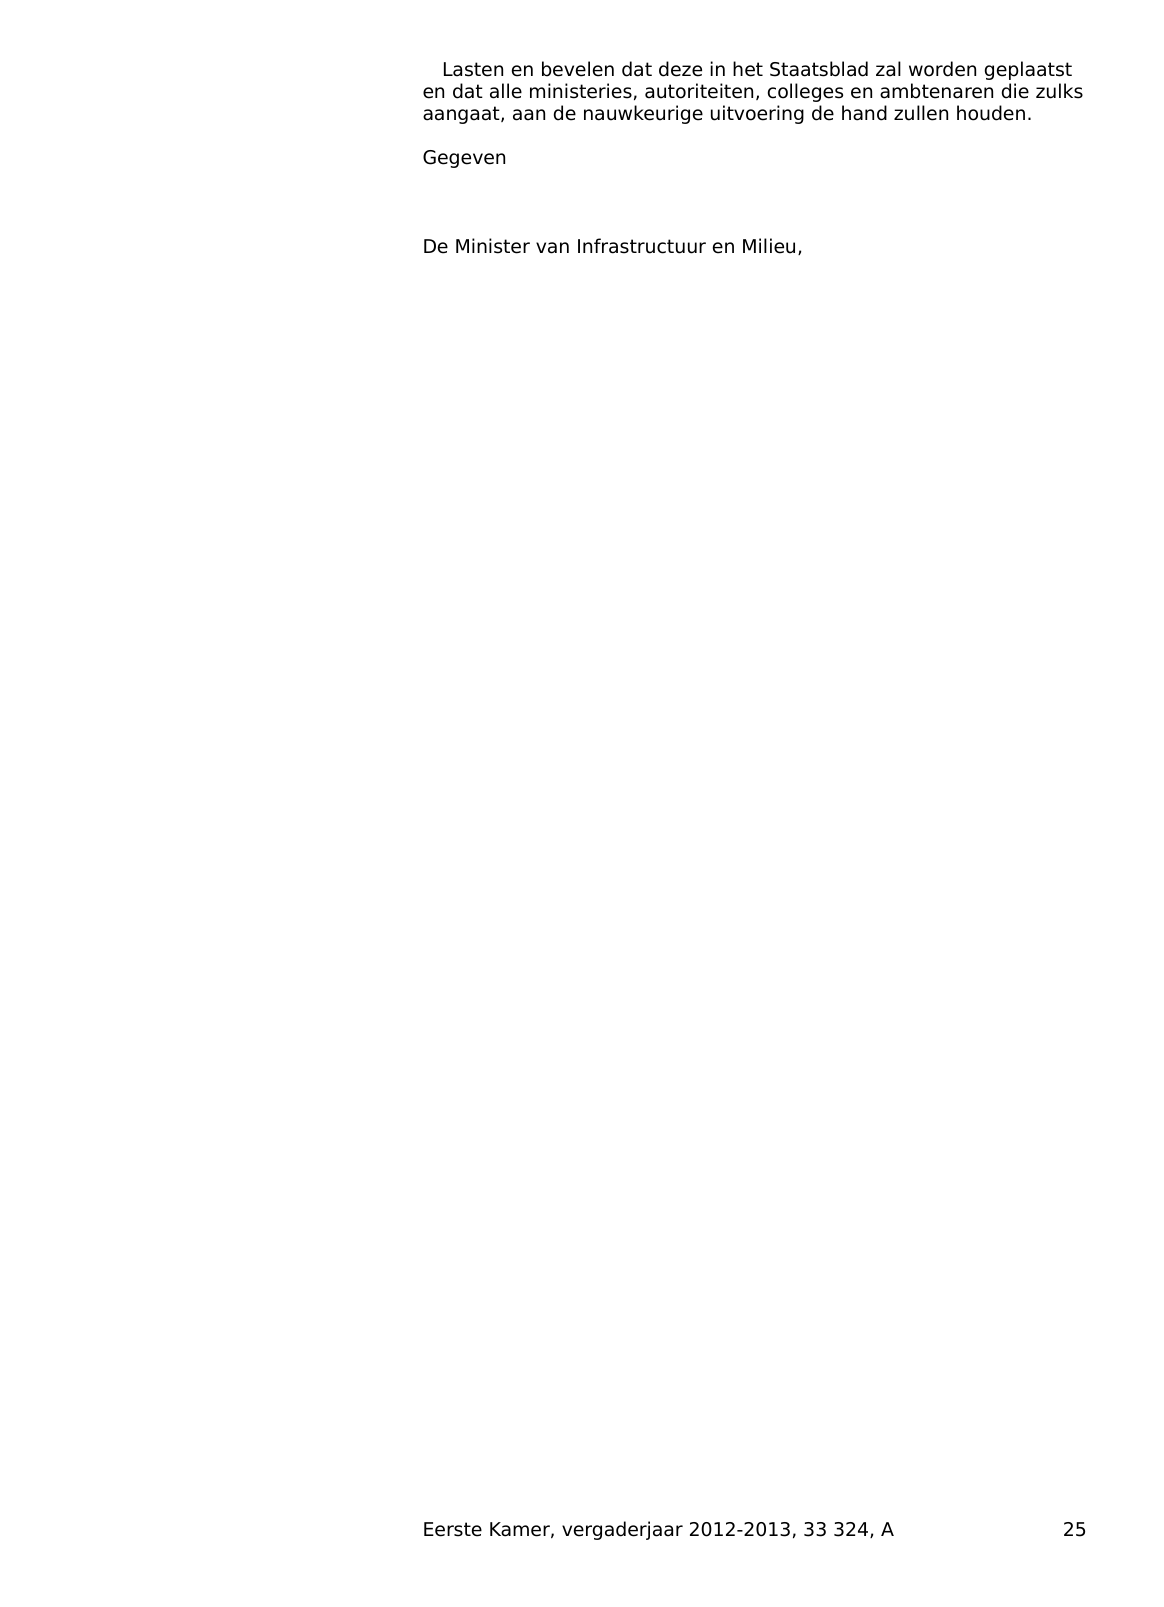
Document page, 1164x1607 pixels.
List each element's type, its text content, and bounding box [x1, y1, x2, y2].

text Gegeven [422, 147, 1087, 169]
text De Minister van Infrastructuur en Milieu, [422, 236, 1087, 258]
text Lasten en bevelen dat deze in het Staatsblad zal worden geplaatst en dat alle ministeries, autoriteiten, colleges en ambtenaren die zulks aangaat, aan de nauwkeurige uitvoering de hand zullen houden. [422, 59, 1087, 125]
